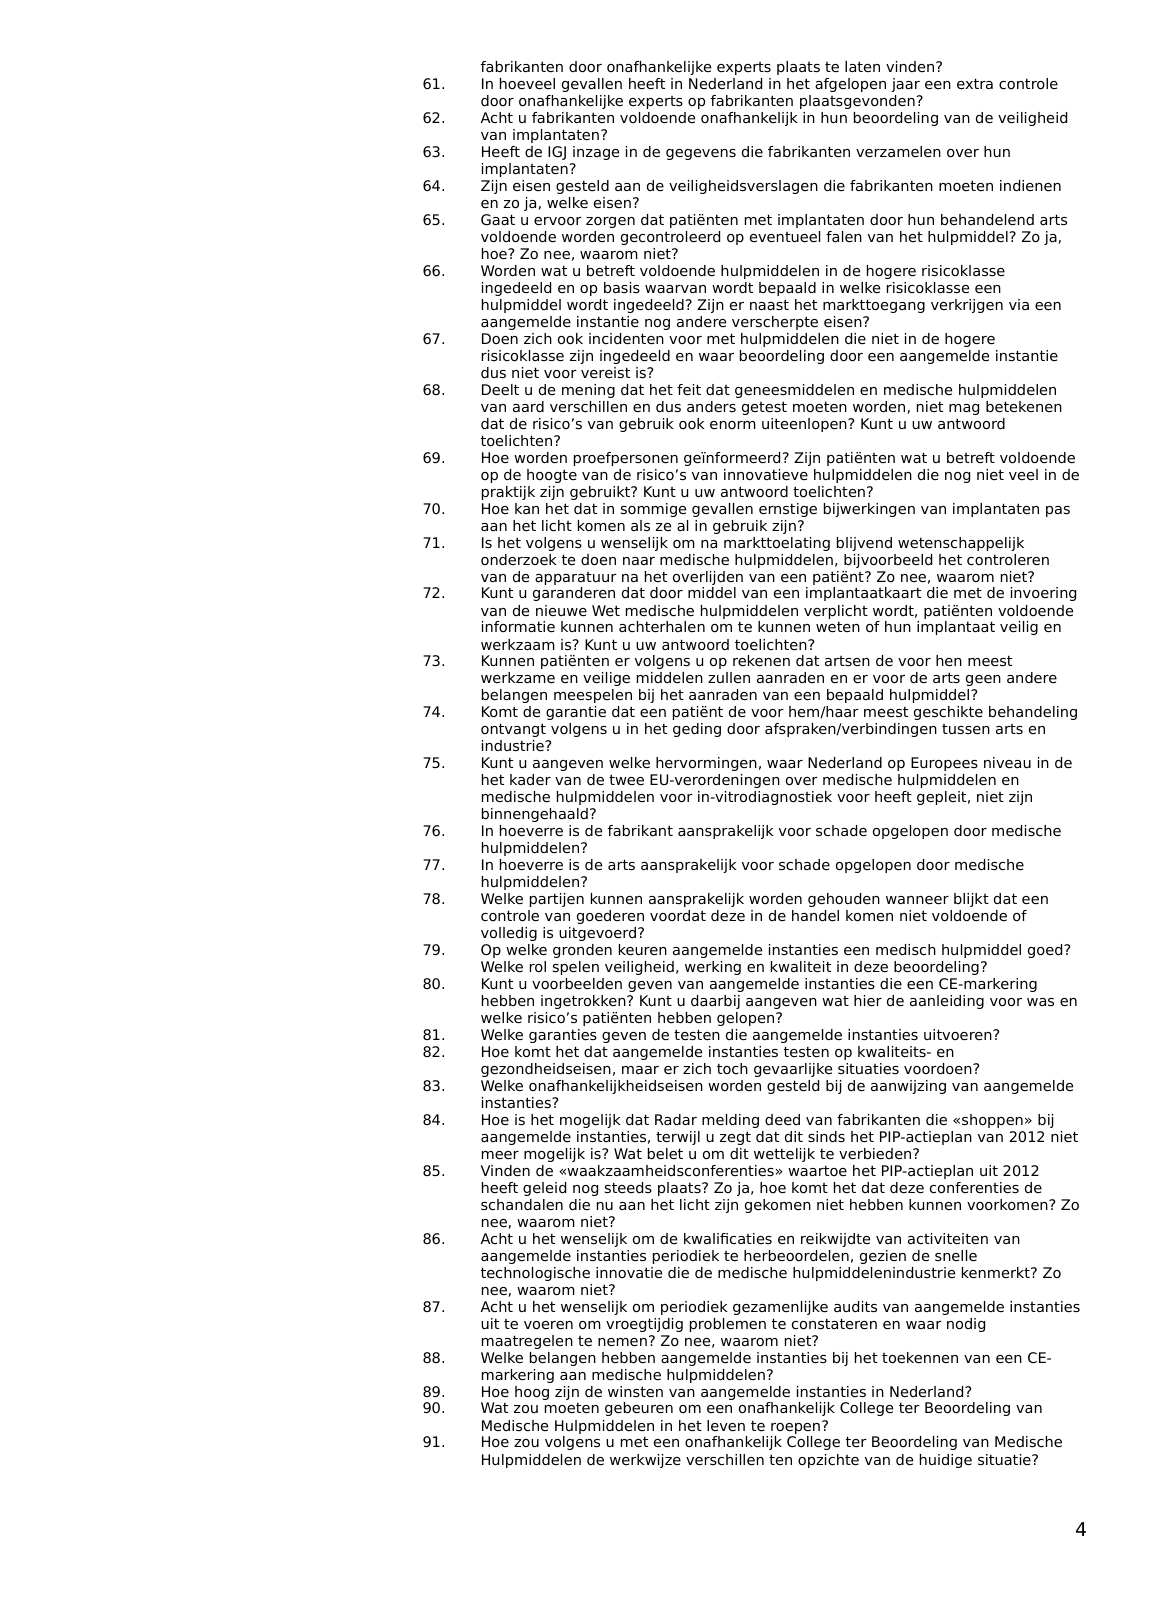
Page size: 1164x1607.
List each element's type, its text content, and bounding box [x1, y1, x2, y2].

table_cell Vinden de «waakzaamheidsconferenties» waartoe het PIP-actieplan uit 2012 heeft geleid nog steeds plaats? Zo ja, hoe komt het dat deze conferenties de schandalen die nu aan het licht zijn gekomen niet hebben kunnen voorkomen? Zo nee, waarom niet? [475, 1163, 1087, 1231]
table_cell Wat zou moeten gebeuren om een onafhankelijk College ter Beoordeling van Medische Hulpmiddelen in het leven te roepen? [475, 1400, 1087, 1434]
table_cell 84. [422, 1112, 474, 1163]
table_cell 91. [422, 1434, 474, 1468]
table_cell 64. [422, 178, 474, 212]
table_cell 61. [422, 76, 474, 110]
table_cell 89. [422, 1384, 474, 1400]
table_cell 87. [422, 1299, 474, 1349]
table_cell 86. [422, 1231, 474, 1298]
table_cell 74. [422, 704, 474, 755]
table_cell In hoeverre is de arts aansprakelijk voor schade opgelopen door medische hulpmiddelen? [475, 857, 1087, 891]
table_cell Welke garanties geven de testen die aangemelde instanties uitvoeren? [475, 1027, 1087, 1044]
table_cell 72. [422, 585, 474, 653]
table_cell 80. [422, 976, 474, 1027]
table_cell Hoe is het mogelijk dat Radar melding deed van fabrikanten die «shoppen» bij aangemelde instanties, terwijl u zegt dat dit sinds het PIP-actieplan van 2012 niet meer mogelijk is? Wat belet u om dit wettelijk te verbieden? [475, 1112, 1087, 1163]
table_cell 69. [422, 450, 474, 501]
table_cell Zijn eisen gesteld aan de veiligheidsverslagen die fabrikanten moeten indienen en zo ja, welke eisen? [475, 178, 1087, 212]
table_cell 65. [422, 212, 474, 263]
table_cell Acht u fabrikanten voldoende onafhankelijk in hun beoordeling van de veiligheid van implantaten? [475, 110, 1087, 144]
table_cell 85. [422, 1163, 474, 1231]
table_cell fabrikanten door onafhankelijke experts plaats te laten vinden? [475, 59, 1087, 76]
table_cell Deelt u de mening dat het feit dat geneesmiddelen en medische hulpmiddelen van aard verschillen en dus anders getest moeten worden, niet mag betekenen dat de risico’s van gebruik ook enorm uiteenlopen? Kunt u uw antwoord toelichten? [475, 382, 1087, 449]
table_cell 73. [422, 653, 474, 704]
table_cell 88. [422, 1350, 474, 1383]
table_cell Hoe komt het dat aangemelde instanties testen op kwaliteits- en gezondheidseisen, maar er zich toch gevaarlijke situaties voordoen? [475, 1044, 1087, 1078]
table_cell Kunt u voorbeelden geven van aangemelde instanties die een CE-markering hebben ingetrokken? Kunt u daarbij aangeven wat hier de aanleiding voor was en welke risico’s patiënten hebben gelopen? [475, 976, 1087, 1027]
table_cell [422, 59, 474, 76]
table_cell 71. [422, 535, 474, 585]
table_cell 62. [422, 110, 474, 144]
table_cell 83. [422, 1078, 474, 1112]
table_cell 77. [422, 857, 474, 891]
table_cell Hoe hoog zijn de winsten van aangemelde instanties in Nederland? [475, 1384, 1087, 1400]
table_cell 76. [422, 823, 474, 857]
table_cell 66. [422, 263, 474, 331]
table_cell 82. [422, 1044, 474, 1078]
table_cell Kunt u aangeven welke hervormingen, waar Nederland op Europees niveau in de het kader van de twee EU-verordeningen over medische hulpmiddelen en medische hulpmiddelen voor in-vitrodiagnostiek voor heeft gepleit, niet zijn binnengehaald? [475, 755, 1087, 823]
table_cell Op welke gronden keuren aangemelde instanties een medisch hulpmiddel goed? Welke rol spelen veiligheid, werking en kwaliteit in deze beoordeling? [475, 942, 1087, 976]
table_cell Worden wat u betreft voldoende hulpmiddelen in de hogere risicoklasse ingedeeld en op basis waarvan wordt bepaald in welke risicoklasse een hulpmiddel wordt ingedeeld? Zijn er naast het markttoegang verkrijgen via een aangemelde instantie nog andere verscherpte eisen? [475, 263, 1087, 331]
table_cell 70. [422, 501, 474, 534]
table_cell Is het volgens u wenselijk om na markttoelating blijvend wetenschappelijk onderzoek te doen naar medische hulpmiddelen, bijvoorbeeld het controleren van de apparatuur na het overlijden van een patiënt? Zo nee, waarom niet? [475, 535, 1087, 585]
table_cell 90. [422, 1400, 474, 1434]
table_cell 78. [422, 891, 474, 942]
table_cell Welke belangen hebben aangemelde instanties bij het toekennen van een CE-markering aan medische hulpmiddelen? [475, 1350, 1087, 1383]
table_cell 75. [422, 755, 474, 823]
table_cell Hoe worden proefpersonen geïnformeerd? Zijn patiënten wat u betreft voldoende op de hoogte van de risico’s van innovatieve hulpmiddelen die nog niet veel in de praktijk zijn gebruikt? Kunt u uw antwoord toelichten? [475, 450, 1087, 501]
table_cell Gaat u ervoor zorgen dat patiënten met implantaten door hun behandelend arts voldoende worden gecontroleerd op eventueel falen van het hulpmiddel? Zo ja, hoe? Zo nee, waarom niet? [475, 212, 1087, 263]
table_cell Acht u het wenselijk om periodiek gezamenlijke audits van aangemelde instanties uit te voeren om vroegtijdig problemen te constateren en waar nodig maatregelen te nemen? Zo nee, waarom niet? [475, 1299, 1087, 1349]
table_cell Kunt u garanderen dat door middel van een implantaatkaart die met de invoering van de nieuwe Wet medische hulpmiddelen verplicht wordt, patiënten voldoende informatie kunnen achterhalen om te kunnen weten of hun implantaat veilig en werkzaam is? Kunt u uw antwoord toelichten? [475, 585, 1087, 653]
table_cell Hoe kan het dat in sommige gevallen ernstige bijwerkingen van implantaten pas aan het licht komen als ze al in gebruik zijn? [475, 501, 1087, 534]
table_cell In hoeveel gevallen heeft in Nederland in het afgelopen jaar een extra controle door onafhankelijke experts op fabrikanten plaatsgevonden? [475, 76, 1087, 110]
table_cell 79. [422, 942, 474, 976]
table_cell 81. [422, 1027, 474, 1044]
table_cell Acht u het wenselijk om de kwalificaties en reikwijdte van activiteiten van aangemelde instanties periodiek te herbeoordelen, gezien de snelle technologische innovatie die de medische hulpmiddelenindustrie kenmerkt? Zo nee, waarom niet? [475, 1231, 1087, 1298]
table_cell Kunnen patiënten er volgens u op rekenen dat artsen de voor hen meest werkzame en veilige middelen zullen aanraden en er voor de arts geen andere belangen meespelen bij het aanraden van een bepaald hulpmiddel? [475, 653, 1087, 704]
table_cell In hoeverre is de fabrikant aansprakelijk voor schade opgelopen door medische hulpmiddelen? [475, 823, 1087, 857]
table_cell 67. [422, 331, 474, 382]
table_cell Heeft de IGJ inzage in de gegevens die fabrikanten verzamelen over hun implantaten? [475, 144, 1087, 178]
table_cell Hoe zou volgens u met een onafhankelijk College ter Beoordeling van Medische Hulpmiddelen de werkwijze verschillen ten opzichte van de huidige situatie? [475, 1434, 1087, 1468]
table_cell 63. [422, 144, 474, 178]
table_cell Komt de garantie dat een patiënt de voor hem/haar meest geschikte behandeling ontvangt volgens u in het geding door afspraken/verbindingen tussen arts en industrie? [475, 704, 1087, 755]
table_cell Doen zich ook incidenten voor met hulpmiddelen die niet in de hogere risicoklasse zijn ingedeeld en waar beoordeling door een aangemelde instantie dus niet voor vereist is? [475, 331, 1087, 382]
table_cell Welke partijen kunnen aansprakelijk worden gehouden wanneer blijkt dat een controle van goederen voordat deze in de handel komen niet voldoende of volledig is uitgevoerd? [475, 891, 1087, 942]
table_cell 68. [422, 382, 474, 449]
table_cell Welke onafhankelijkheidseisen worden gesteld bij de aanwijzing van aangemelde instanties? [475, 1078, 1087, 1112]
